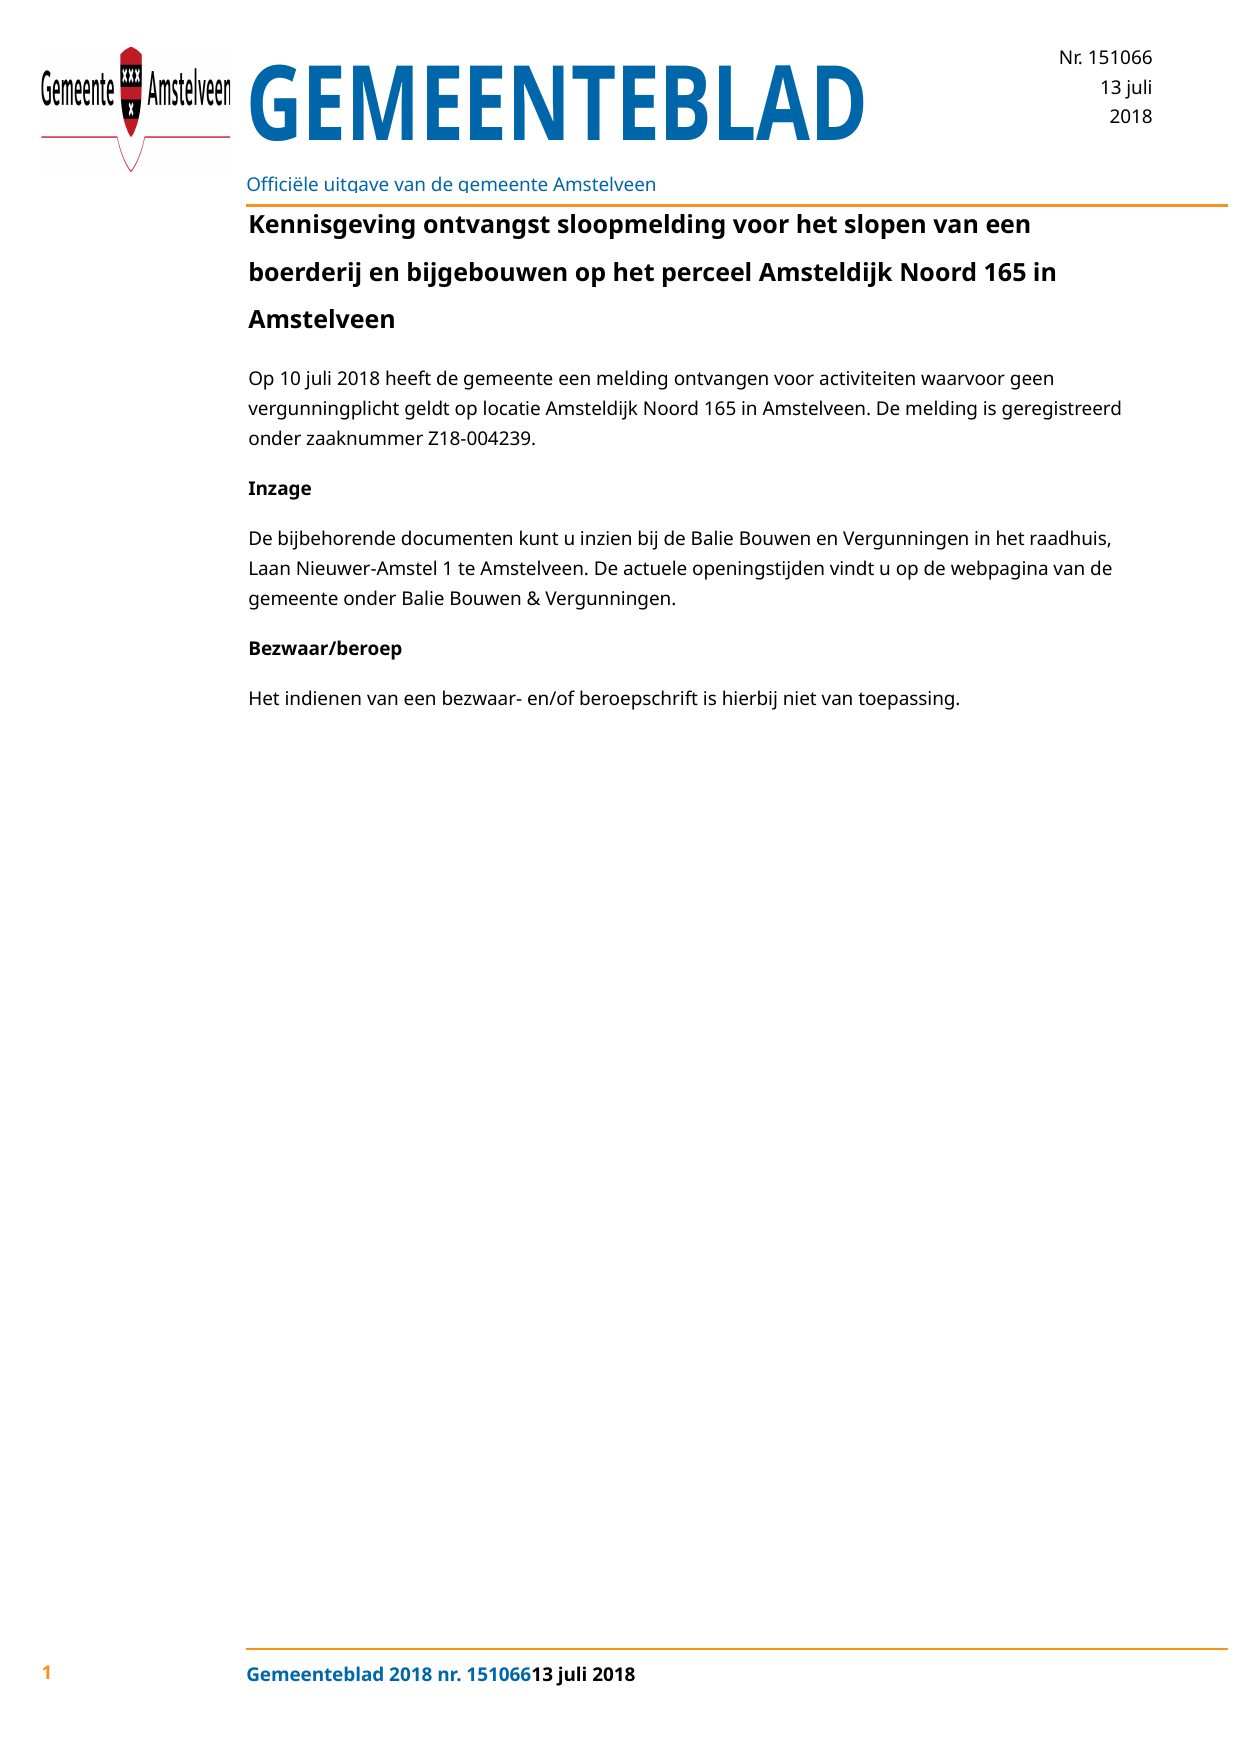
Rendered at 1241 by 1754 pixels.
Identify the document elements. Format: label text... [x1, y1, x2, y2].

text Bezwaar/beroep [248, 635, 1152, 661]
text De bijbehorende documenten kunt u inzien bij de Balie Bouwen en Vergunningen in het raadhuis, Laan Nieuwer-Amstel 1 te Amstelveen. De actuele openingstijden vindt u op de webpagina van de gemeente onder Balie Bouwen & Vergunningen. [248, 526, 1152, 610]
text Kennisgeving ontvangst sloopmelding voor het slopen van een boerderij en bijgebouwen op het perceel Amsteldijk Noord 165 in Amstelveen [248, 207, 1152, 336]
text Inzage [248, 475, 1152, 501]
picture [41, 47, 231, 172]
text Op 10 juli 2018 heeft de gemeente een melding ontvangen voor activiteiten waarvoor geen vergunningplicht geldt op locatie Amsteldijk Noord 165 in Amstelveen. De melding is geregistreerd onder zaaknummer Z18-004239. [248, 366, 1152, 450]
text Het indienen van een bezwaar- en/of beroepschrift is hierbij niet van toepassing. [248, 686, 1152, 711]
